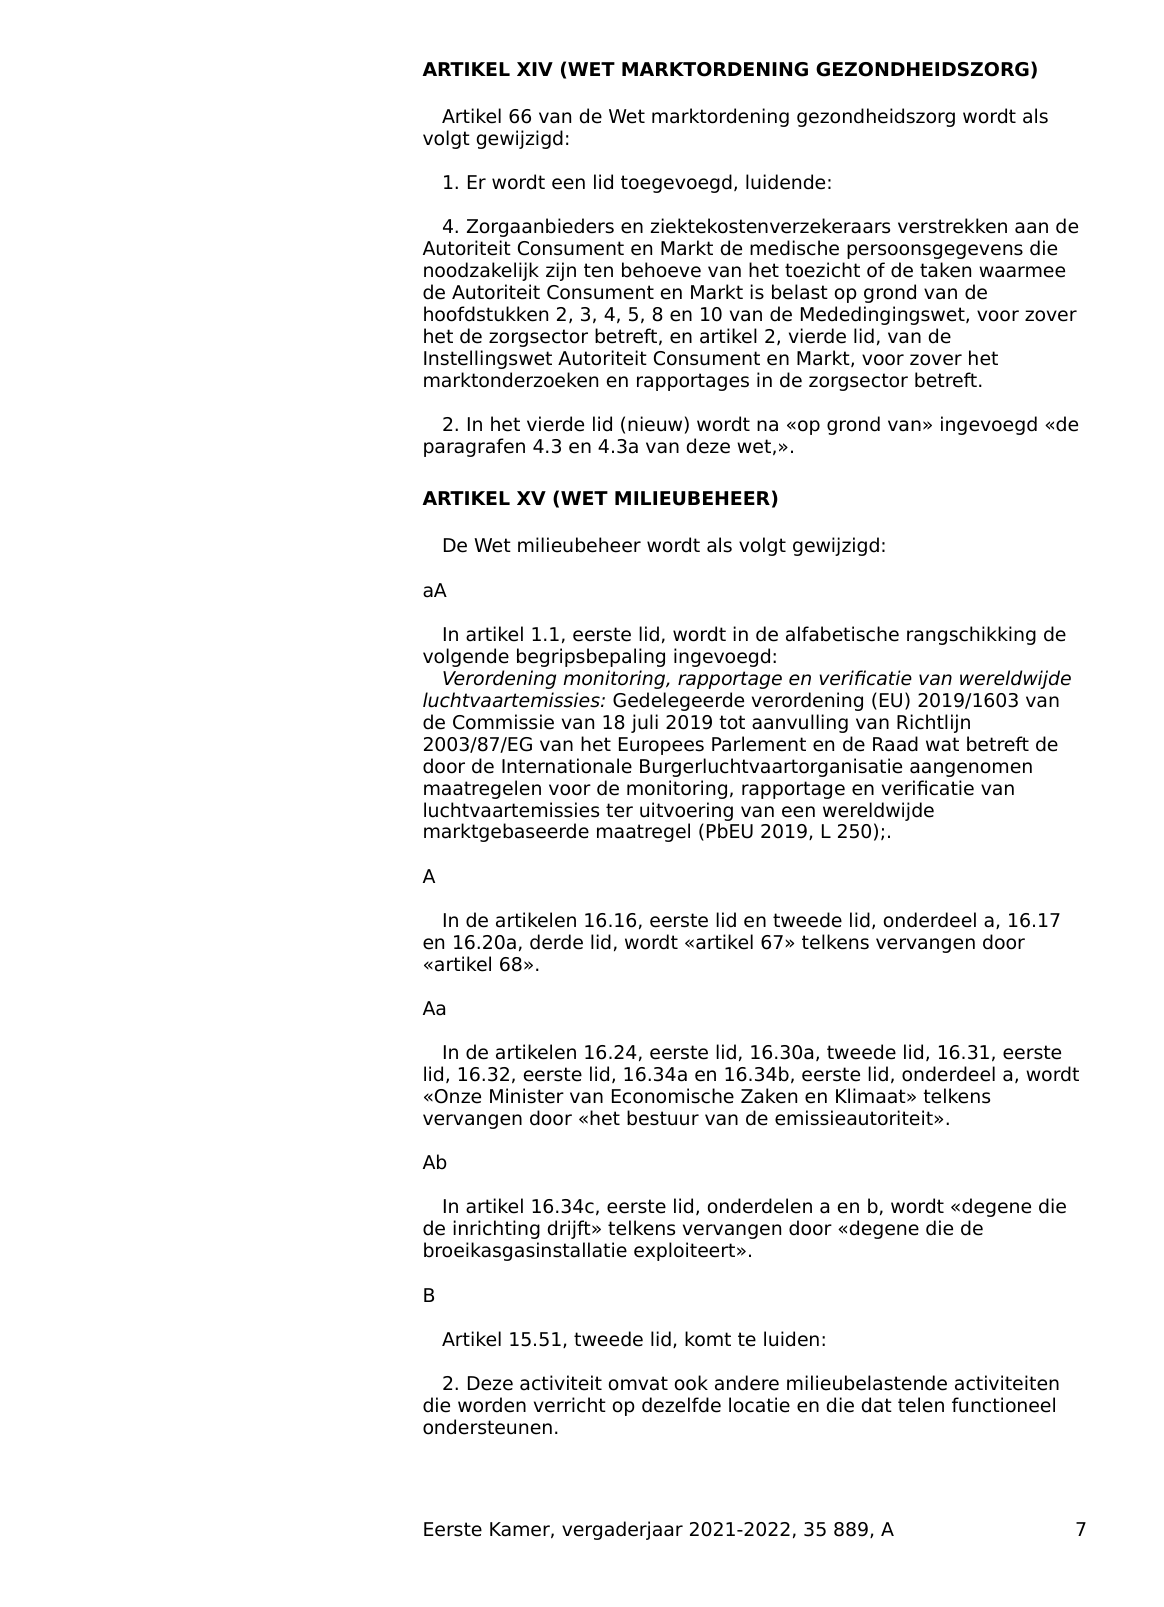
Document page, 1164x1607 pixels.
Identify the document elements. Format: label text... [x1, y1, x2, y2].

text Ab [422, 1152, 1087, 1174]
text 4. Zorgaanbieders en ziektekostenverzekeraars verstrekken aan de Autoriteit Consument en Markt de medische persoonsgegevens die noodzakelijk zijn ten behoeve van het toezicht of de taken waarmee de Autoriteit Consument en Markt is belast op grond van de hoofdstukken 2, 3, 4, 5, 8 en 10 van de Mededingingswet, voor zover het de zorgsector betreft, en artikel 2, vierde lid, van de Instellingswet Autoriteit Consument en Markt, voor zover het marktonderzoeken en rapportages in de zorgsector betreft. [422, 216, 1087, 392]
subtitle ARTIKEL XIV (WET MARKTORDENING GEZONDHEIDSZORG) [422, 59, 1087, 81]
text De Wet milieubeheer wordt als volgt gewijzigd: [422, 535, 1087, 557]
text A [422, 866, 1087, 888]
text In de artikelen 16.16, eerste lid en tweede lid, onderdeel a, 16.17 en 16.20a, derde lid, wordt «artikel 67» telkens vervangen door «artikel 68». [422, 910, 1087, 976]
text 2. In het vierde lid (nieuw) wordt na «op grond van» ingevoegd «de paragrafen 4.3 en 4.3a van deze wet,». [422, 414, 1087, 458]
text aA [422, 579, 1087, 601]
text Artikel 15.51, tweede lid, komt te luiden: [422, 1329, 1087, 1351]
subtitle ARTIKEL XV (WET MILIEUBEHEER) [422, 488, 1087, 510]
text Artikel 66 van de Wet marktordening gezondheidszorg wordt als volgt gewijzigd: [422, 106, 1087, 150]
text In artikel 1.1, eerste lid, wordt in de alfabetische rangschikking de volgende begripsbepaling ingevoegd: [422, 624, 1087, 668]
text Verordening monitoring, rapportage en verificatie van wereldwijde luchtvaartemissies: Gedelegeerde verordening (EU) 2019/1603 van de Commissie van 18 juli 2019 tot aanvulling van Richtlijn 2003/87/EG van het Europees Parlement en de Raad wat betreft de door de Internationale Burgerluchtvaartorganisatie aangenomen maatregelen voor de monitoring, rapportage en verificatie van luchtvaartemissies ter uitvoering van een wereldwijde marktgebaseerde maatregel (PbEU 2019, L 250);. [422, 668, 1087, 843]
text 1. Er wordt een lid toegevoegd, luidende: [422, 172, 1087, 194]
text B [422, 1284, 1087, 1306]
text 2. Deze activiteit omvat ook andere milieubelastende activiteiten die worden verricht op dezelfde locatie en die dat telen functioneel ondersteunen. [422, 1373, 1087, 1439]
text In de artikelen 16.24, eerste lid, 16.30a, tweede lid, 16.31, eerste lid, 16.32, eerste lid, 16.34a en 16.34b, eerste lid, onderdeel a, wordt «Onze Minister van Economische Zaken en Klimaat» telkens vervangen door «het bestuur van de emissieautoriteit». [422, 1042, 1087, 1130]
text Aa [422, 998, 1087, 1020]
text In artikel 16.34c, eerste lid, onderdelen a en b, wordt «degene die de inrichting drijft» telkens vervangen door «degene die de broeikasgasinstallatie exploiteert». [422, 1196, 1087, 1262]
